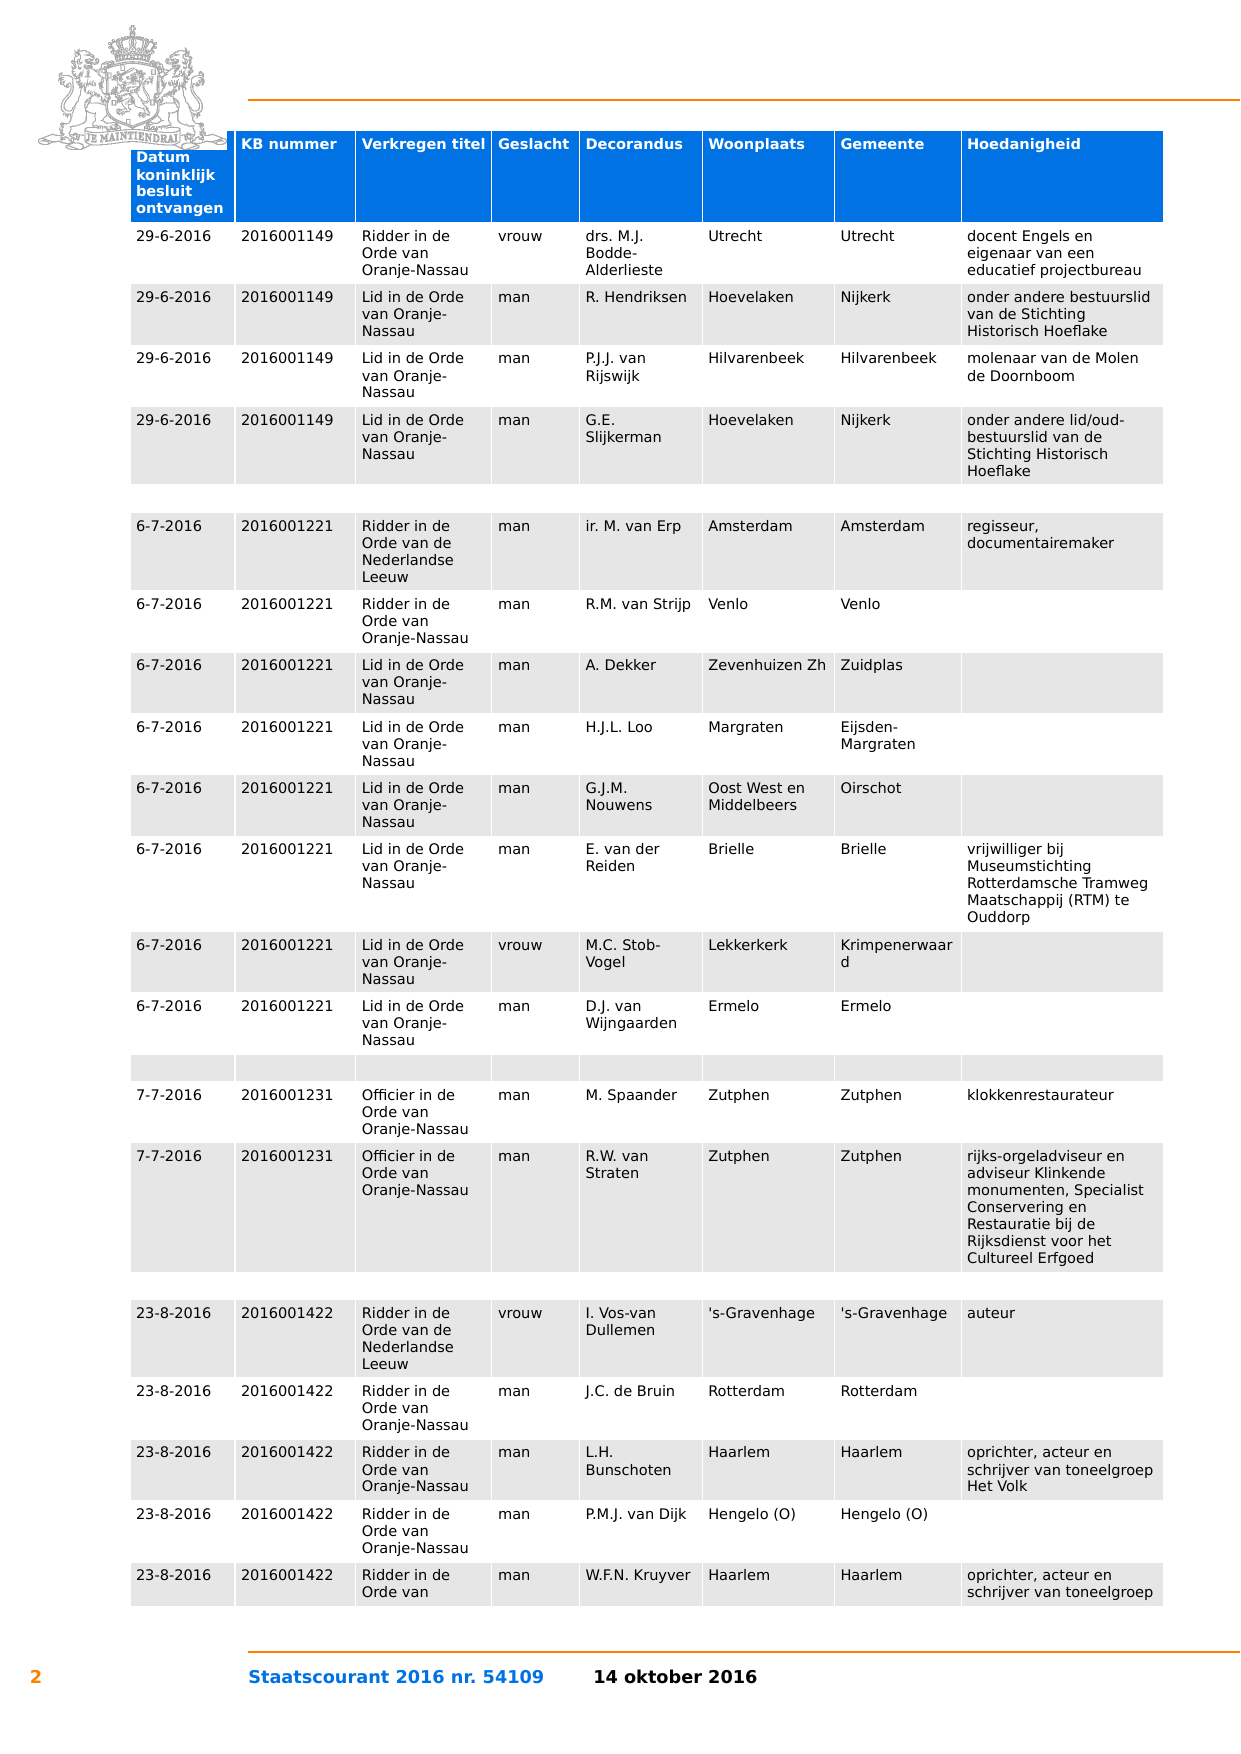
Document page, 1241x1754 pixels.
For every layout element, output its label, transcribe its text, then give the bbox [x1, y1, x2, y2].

table_cell [962, 1273, 1163, 1299]
table_cell Utrecht [703, 223, 834, 283]
table_cell [962, 714, 1163, 774]
table_cell 's-Gravenhage [835, 1300, 961, 1377]
table_cell 7-7-2016 [131, 1143, 234, 1272]
table_cell 23-8-2016 [131, 1563, 234, 1606]
table_cell M. Spaander [580, 1082, 702, 1142]
table_cell L.H. Bunschoten [580, 1440, 702, 1500]
table_cell Ridder in de Orde van Oranje-Nassau [356, 591, 491, 651]
table_cell 6-7-2016 [131, 837, 234, 931]
table_cell D.J. van Wijngaarden [580, 993, 702, 1053]
table_cell Ermelo [835, 993, 961, 1053]
table_cell P.M.J. van Dijk [580, 1501, 702, 1561]
table_cell Zutphen [835, 1082, 961, 1142]
table_cell [835, 1273, 961, 1299]
table_cell 23-8-2016 [131, 1378, 234, 1439]
table_cell W.F.N. Kruyver [580, 1563, 702, 1606]
table_cell man [492, 1501, 579, 1561]
table_cell Ridder in de Orde van Oranje-Nassau [356, 223, 491, 283]
table_cell Hoevelaken [703, 284, 834, 345]
table_cell M.C. Stob-Vogel [580, 932, 702, 992]
table_cell Haarlem [703, 1563, 834, 1606]
table_cell 6-7-2016 [131, 714, 234, 774]
table_cell Rotterdam [703, 1378, 834, 1439]
table_cell 2016001149 [236, 223, 355, 283]
table_cell 2016001231 [236, 1082, 355, 1142]
table_cell man [492, 1082, 579, 1142]
table_cell Hilvarenbeek [703, 346, 834, 406]
table_cell [356, 485, 491, 512]
table_cell [835, 485, 961, 512]
table_cell 2016001221 [236, 591, 355, 651]
table_header Gemeente [835, 131, 961, 222]
table_cell J.C. de Bruin [580, 1378, 702, 1439]
table_cell 2016001221 [236, 932, 355, 992]
table_cell Amsterdam [835, 513, 961, 590]
table_cell [131, 485, 234, 512]
table_cell vrouw [492, 932, 579, 992]
table_cell man [492, 1563, 579, 1606]
table_cell Brielle [703, 837, 834, 931]
table_cell Lid in de Orde van Oranje-Nassau [356, 346, 491, 406]
table_cell Zutphen [835, 1143, 961, 1272]
table_cell [356, 1273, 491, 1299]
table_cell R. Hendriksen [580, 284, 702, 345]
table_cell Lid in de Orde van Oranje-Nassau [356, 284, 491, 345]
table_cell Ridder in de Orde van Oranje-Nassau [356, 1440, 491, 1500]
table_cell [962, 993, 1163, 1053]
table_cell Krimpenerwaard [835, 932, 961, 992]
table_cell Zutphen [703, 1082, 834, 1142]
table_cell [236, 485, 355, 512]
table_cell [580, 1273, 702, 1299]
table_cell [703, 485, 834, 512]
table_cell 2016001221 [236, 775, 355, 836]
table_cell [131, 1055, 234, 1081]
table_cell Nijkerk [835, 284, 961, 345]
table_cell [492, 485, 579, 512]
table_cell man [492, 284, 579, 345]
table_cell 29-6-2016 [131, 284, 234, 345]
table_cell man [492, 1440, 579, 1500]
table_cell man [492, 837, 579, 931]
table_cell man [492, 714, 579, 774]
table_cell [703, 1055, 834, 1081]
table_cell A. Dekker [580, 653, 702, 713]
table_header Hoedanigheid [962, 131, 1163, 222]
table_cell R.M. van Strijp [580, 591, 702, 651]
table_header Verkregen titel [356, 131, 491, 222]
table_cell Lekkerkerk [703, 932, 834, 992]
table_cell E. van der Reiden [580, 837, 702, 931]
table_cell 6-7-2016 [131, 653, 234, 713]
table_cell [962, 932, 1163, 992]
table_cell man [492, 653, 579, 713]
table_cell man [492, 1143, 579, 1272]
table_cell Eijsden-Margraten [835, 714, 961, 774]
table_cell [962, 1501, 1163, 1561]
table_header Geslacht [492, 131, 579, 222]
table_cell 6-7-2016 [131, 932, 234, 992]
table_cell Lid in de Orde van Oranje-Nassau [356, 932, 491, 992]
picture [38, 25, 227, 150]
table_cell [703, 1273, 834, 1299]
table_cell Oirschot [835, 775, 961, 836]
table_cell Haarlem [835, 1440, 961, 1500]
table_cell [236, 1055, 355, 1081]
table_cell Lid in de Orde van Oranje-Nassau [356, 837, 491, 931]
table_cell 7-7-2016 [131, 1082, 234, 1142]
table_cell man [492, 775, 579, 836]
table_cell 6-7-2016 [131, 993, 234, 1053]
table_cell 2016001422 [236, 1300, 355, 1377]
table_cell Ridder in de Orde van de Nederlandse Leeuw [356, 1300, 491, 1377]
table_cell drs. M.J. Bodde-Alderlieste [580, 223, 702, 283]
table_cell 's-Gravenhage [703, 1300, 834, 1377]
table_cell 6-7-2016 [131, 775, 234, 836]
table_cell 2016001221 [236, 837, 355, 931]
table_cell Lid in de Orde van Oranje-Nassau [356, 407, 491, 484]
table_cell [492, 1273, 579, 1299]
table_cell man [492, 513, 579, 590]
table_cell Amsterdam [703, 513, 834, 590]
table_cell 2016001422 [236, 1563, 355, 1606]
table_cell [962, 653, 1163, 713]
table_cell 2016001149 [236, 407, 355, 484]
table_cell Hoevelaken [703, 407, 834, 484]
table_cell 6-7-2016 [131, 591, 234, 651]
table_cell Ridder in de Orde van Oranje-Nassau [356, 1501, 491, 1561]
table_cell vrouw [492, 1300, 579, 1377]
table_cell [962, 591, 1163, 651]
table_cell Lid in de Orde van Oranje-Nassau [356, 993, 491, 1053]
table_cell 2016001149 [236, 284, 355, 345]
table_cell [580, 1055, 702, 1081]
table_header Datum koninklijk besluit ontvangen [131, 131, 234, 222]
table_cell [236, 1273, 355, 1299]
table_cell Nijkerk [835, 407, 961, 484]
table_cell Margraten [703, 714, 834, 774]
table_cell Lid in de Orde van Oranje-Nassau [356, 653, 491, 713]
table_cell 2016001221 [236, 513, 355, 590]
table_cell oprichter, acteur en schrijver van toneelgroep [962, 1563, 1163, 1606]
table_cell Venlo [835, 591, 961, 651]
table_cell 23-8-2016 [131, 1501, 234, 1561]
table_cell [131, 1273, 234, 1299]
table_cell molenaar van de Molen de Doornboom [962, 346, 1163, 406]
table_cell man [492, 1378, 579, 1439]
table_cell I. Vos-van Dullemen [580, 1300, 702, 1377]
table_cell man [492, 993, 579, 1053]
table_header Woonplaats [703, 131, 834, 222]
table_cell Ermelo [703, 993, 834, 1053]
table_cell 2016001221 [236, 714, 355, 774]
table_cell 6-7-2016 [131, 513, 234, 590]
table_cell Haarlem [835, 1563, 961, 1606]
table_cell P.J.J. van Rijswijk [580, 346, 702, 406]
table_cell Zuidplas [835, 653, 961, 713]
table_cell Zutphen [703, 1143, 834, 1272]
table_cell Officier in de Orde van Oranje-Nassau [356, 1082, 491, 1142]
table_cell onder andere lid/oud-bestuurslid van de Stichting Historisch Hoeflake [962, 407, 1163, 484]
table_cell man [492, 346, 579, 406]
table_cell 2016001231 [236, 1143, 355, 1272]
table_cell G.E. Slijkerman [580, 407, 702, 484]
table_cell Ridder in de Orde van [356, 1563, 491, 1606]
table_cell 2016001221 [236, 653, 355, 713]
table_cell [962, 775, 1163, 836]
table_cell 29-6-2016 [131, 223, 234, 283]
table_cell Rotterdam [835, 1378, 961, 1439]
table_header KB nummer [236, 131, 355, 222]
table_header Decorandus [580, 131, 702, 222]
table_cell Ridder in de Orde van Oranje-Nassau [356, 1378, 491, 1439]
table_cell docent Engels en eigenaar van een educatief projectbureau [962, 223, 1163, 283]
table_cell vrouw [492, 223, 579, 283]
table_cell 2016001422 [236, 1440, 355, 1500]
table_cell [580, 485, 702, 512]
table_cell G.J.M. Nouwens [580, 775, 702, 836]
table_cell auteur [962, 1300, 1163, 1377]
table_cell [962, 1378, 1163, 1439]
table_cell man [492, 591, 579, 651]
table_cell [356, 1055, 491, 1081]
table_cell 2016001422 [236, 1378, 355, 1439]
table_cell Ridder in de Orde van de Nederlandse Leeuw [356, 513, 491, 590]
table_cell 23-8-2016 [131, 1440, 234, 1500]
table_cell regisseur, documentairemaker [962, 513, 1163, 590]
table_cell [962, 1055, 1163, 1081]
table_cell 2016001221 [236, 993, 355, 1053]
table_cell Hengelo (O) [703, 1501, 834, 1561]
table_cell 2016001422 [236, 1501, 355, 1561]
table_cell ir. M. van Erp [580, 513, 702, 590]
table_cell onder andere bestuurslid van de Stichting Historisch Hoeflake [962, 284, 1163, 345]
table_cell 23-8-2016 [131, 1300, 234, 1377]
table_cell man [492, 407, 579, 484]
table_cell Lid in de Orde van Oranje-Nassau [356, 775, 491, 836]
table_cell [962, 485, 1163, 512]
table_cell [492, 1055, 579, 1081]
table_cell Brielle [835, 837, 961, 931]
table_cell rijks-orgeladviseur en adviseur Klinkende monumenten, Specialist Conservering en Restauratie bij de Rijksdienst voor het Cultureel Erfgoed [962, 1143, 1163, 1272]
table_cell 29-6-2016 [131, 407, 234, 484]
table_cell Venlo [703, 591, 834, 651]
table_cell Officier in de Orde van Oranje-Nassau [356, 1143, 491, 1272]
table_cell klokkenrestaurateur [962, 1082, 1163, 1142]
table_cell Lid in de Orde van Oranje-Nassau [356, 714, 491, 774]
table_cell Hilvarenbeek [835, 346, 961, 406]
table_cell Haarlem [703, 1440, 834, 1500]
table_cell oprichter, acteur en schrijver van toneelgroep Het Volk [962, 1440, 1163, 1500]
table_cell Hengelo (O) [835, 1501, 961, 1561]
table_cell 2016001149 [236, 346, 355, 406]
table_cell Oost West en Middelbeers [703, 775, 834, 836]
table_cell Zevenhuizen Zh [703, 653, 834, 713]
table_cell R.W. van Straten [580, 1143, 702, 1272]
table_cell H.J.L. Loo [580, 714, 702, 774]
table_cell Utrecht [835, 223, 961, 283]
table_cell vrijwilliger bij Museumstichting Rotterdamsche Tramweg Maatschappij (RTM) te Ouddorp [962, 837, 1163, 931]
table_cell 29-6-2016 [131, 346, 234, 406]
table_cell [835, 1055, 961, 1081]
